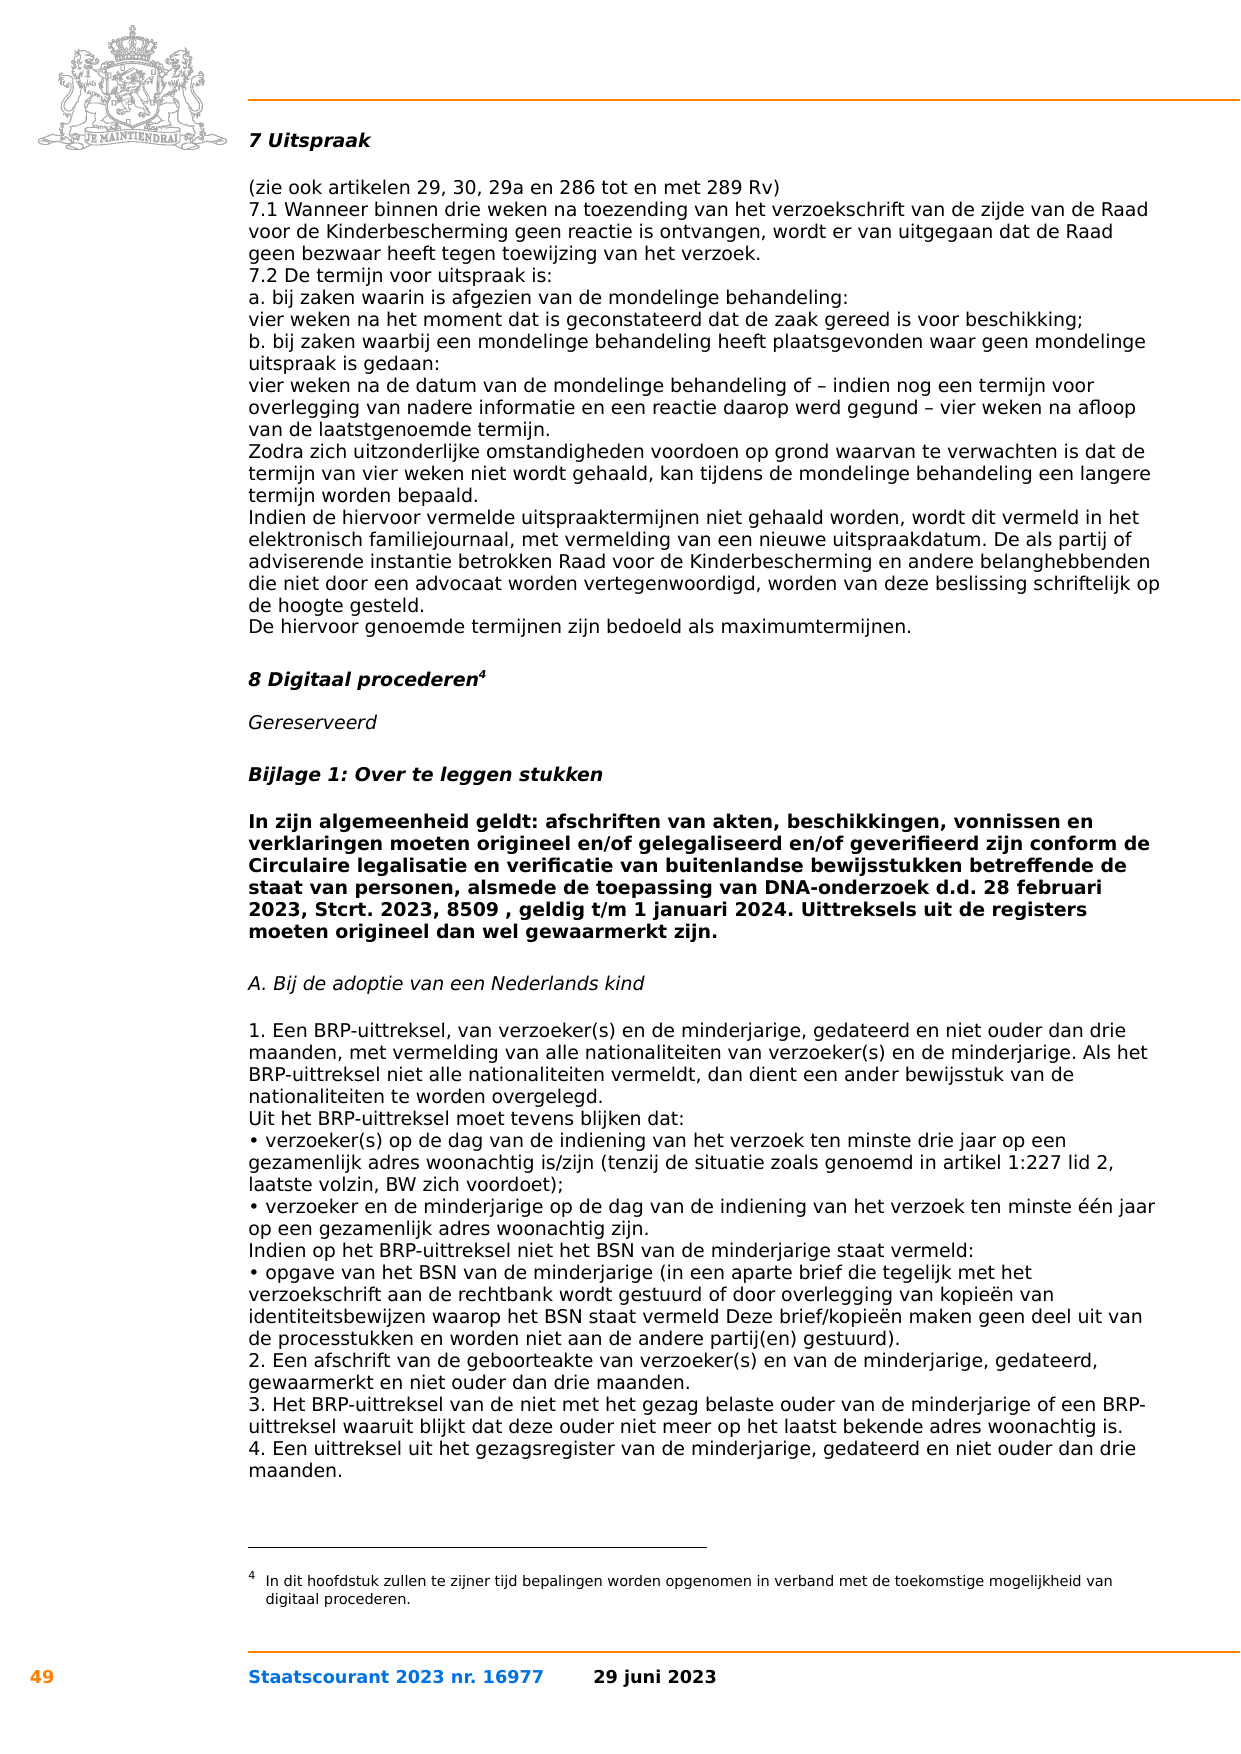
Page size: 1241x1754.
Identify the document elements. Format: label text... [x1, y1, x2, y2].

text 7.2 De termijn voor uitspraak is: [248, 265, 1163, 287]
text vier weken na de datum van de mondelinge behandeling of – indien nog een termijn voor overlegging van nadere informatie en een reactie daarop werd gegund – vier weken na afloop van de laatstgenoemde termijn. [248, 375, 1163, 441]
text b. bij zaken waarbij een mondelinge behandeling heeft plaatsgevonden waar geen mondelinge uitspraak is gedaan: [248, 331, 1163, 375]
text Gereserveerd [248, 712, 1163, 734]
text De hiervoor genoemde termijnen zijn bedoeld als maximumtermijnen. [248, 616, 1163, 638]
text 2. Een afschrift van de geboorteakte van verzoeker(s) en van de minderjarige, gedateerd, gewaarmerkt en niet ouder dan drie maanden. [248, 1350, 1163, 1394]
text 3. Het BRP-uittreksel van de niet met het gezag belaste ouder van de minderjarige of een BRP-uittreksel waaruit blijkt dat deze ouder niet meer op het laatst bekende adres woonachtig is. [248, 1394, 1163, 1438]
subtitle A. Bij de adoptie van een Nederlands kind [248, 973, 1163, 995]
text In zijn algemeenheid geldt: afschriften van akten, beschikkingen, vonnissen en verklaringen moeten origineel en/of gelegaliseerd en/of geverifieerd zijn conform de Circulaire legalisatie en verificatie van buitenlandse bewijsstukken betreffende de staat van personen, alsmede de toepassing van DNA-onderzoek d.d. 28 februari 2023, Stcrt. 2023, 8509 , geldig t/m 1 januari 2024. Uittreksels uit de registers moeten origineel dan wel gewaarmerkt zijn. [248, 811, 1163, 943]
subtitle 7 Uitspraak [248, 130, 1163, 152]
text Indien op het BRP-uittreksel niet het BSN van de minderjarige staat vermeld: [248, 1240, 1163, 1262]
text vier weken na het moment dat is geconstateerd dat de zaak gereed is voor beschikking; [248, 309, 1163, 331]
subtitle Bijlage 1: Over te leggen stukken [248, 764, 1163, 786]
text a. bij zaken waarin is afgezien van de mondelinge behandeling: [248, 287, 1163, 309]
text Uit het BRP-uittreksel moet tevens blijken dat: [248, 1108, 1163, 1130]
text In dit hoofdstuk zullen te zijner tijd bepalingen worden opgenomen in verband met de toekomstige mogelijkheid van digitaal procederen. [248, 1569, 1163, 1608]
text • verzoeker en de minderjarige op de dag van de indiening van het verzoek ten minste één jaar op een gezamenlijk adres woonachtig zijn. [248, 1196, 1163, 1240]
text 7.1 Wanneer binnen drie weken na toezending van het verzoekschrift van de zijde van de Raad voor de Kinderbescherming geen reactie is ontvangen, wordt er van uitgegaan dat de Raad geen bezwaar heeft tegen toewijzing van het verzoek. [248, 199, 1163, 265]
text Zodra zich uitzonderlijke omstandigheden voordoen op grond waarvan te verwachten is dat de termijn van vier weken niet wordt gehaald, kan tijdens de mondelinge behandeling een langere termijn worden bepaald. [248, 441, 1163, 507]
text • opgave van het BSN van de minderjarige (in een aparte brief die tegelijk met het verzoekschrift aan de rechtbank wordt gestuurd of door overlegging van kopieën van identiteitsbewijzen waarop het BSN staat vermeld Deze brief/kopieën maken geen deel uit van de processtukken en worden niet aan de andere partij(en) gestuurd). [248, 1262, 1163, 1350]
text 4. Een uittreksel uit het gezagsregister van de minderjarige, gedateerd en niet ouder dan drie maanden. [248, 1438, 1163, 1482]
subtitle 8 Digitaal procederen [248, 668, 1163, 690]
picture [38, 25, 227, 150]
text Indien de hiervoor vermelde uitspraaktermijnen niet gehaald worden, wordt dit vermeld in het elektronisch familiejournaal, met vermelding van een nieuwe uitspraakdatum. De als partij of adviserende instantie betrokken Raad voor de Kinderbescherming en andere belanghebbenden die niet door een advocaat worden vertegenwoordigd, worden van deze beslissing schriftelijk op de hoogte gesteld. [248, 507, 1163, 616]
text • verzoeker(s) op de dag van de indiening van het verzoek ten minste drie jaar op een gezamenlijk adres woonachtig is/zijn (tenzij de situatie zoals genoemd in artikel 1:227 lid 2, laatste volzin, BW zich voordoet); [248, 1130, 1163, 1196]
text (zie ook artikelen 29, 30, 29a en 286 tot en met 289 Rv) [248, 177, 1163, 199]
text 1. Een BRP-uittreksel, van verzoeker(s) en de minderjarige, gedateerd en niet ouder dan drie maanden, met vermelding van alle nationaliteiten van verzoeker(s) en de minderjarige. Als het BRP-uittreksel niet alle nationaliteiten vermeldt, dan dient een ander bewijsstuk van de nationaliteiten te worden overgelegd. [248, 1020, 1163, 1108]
